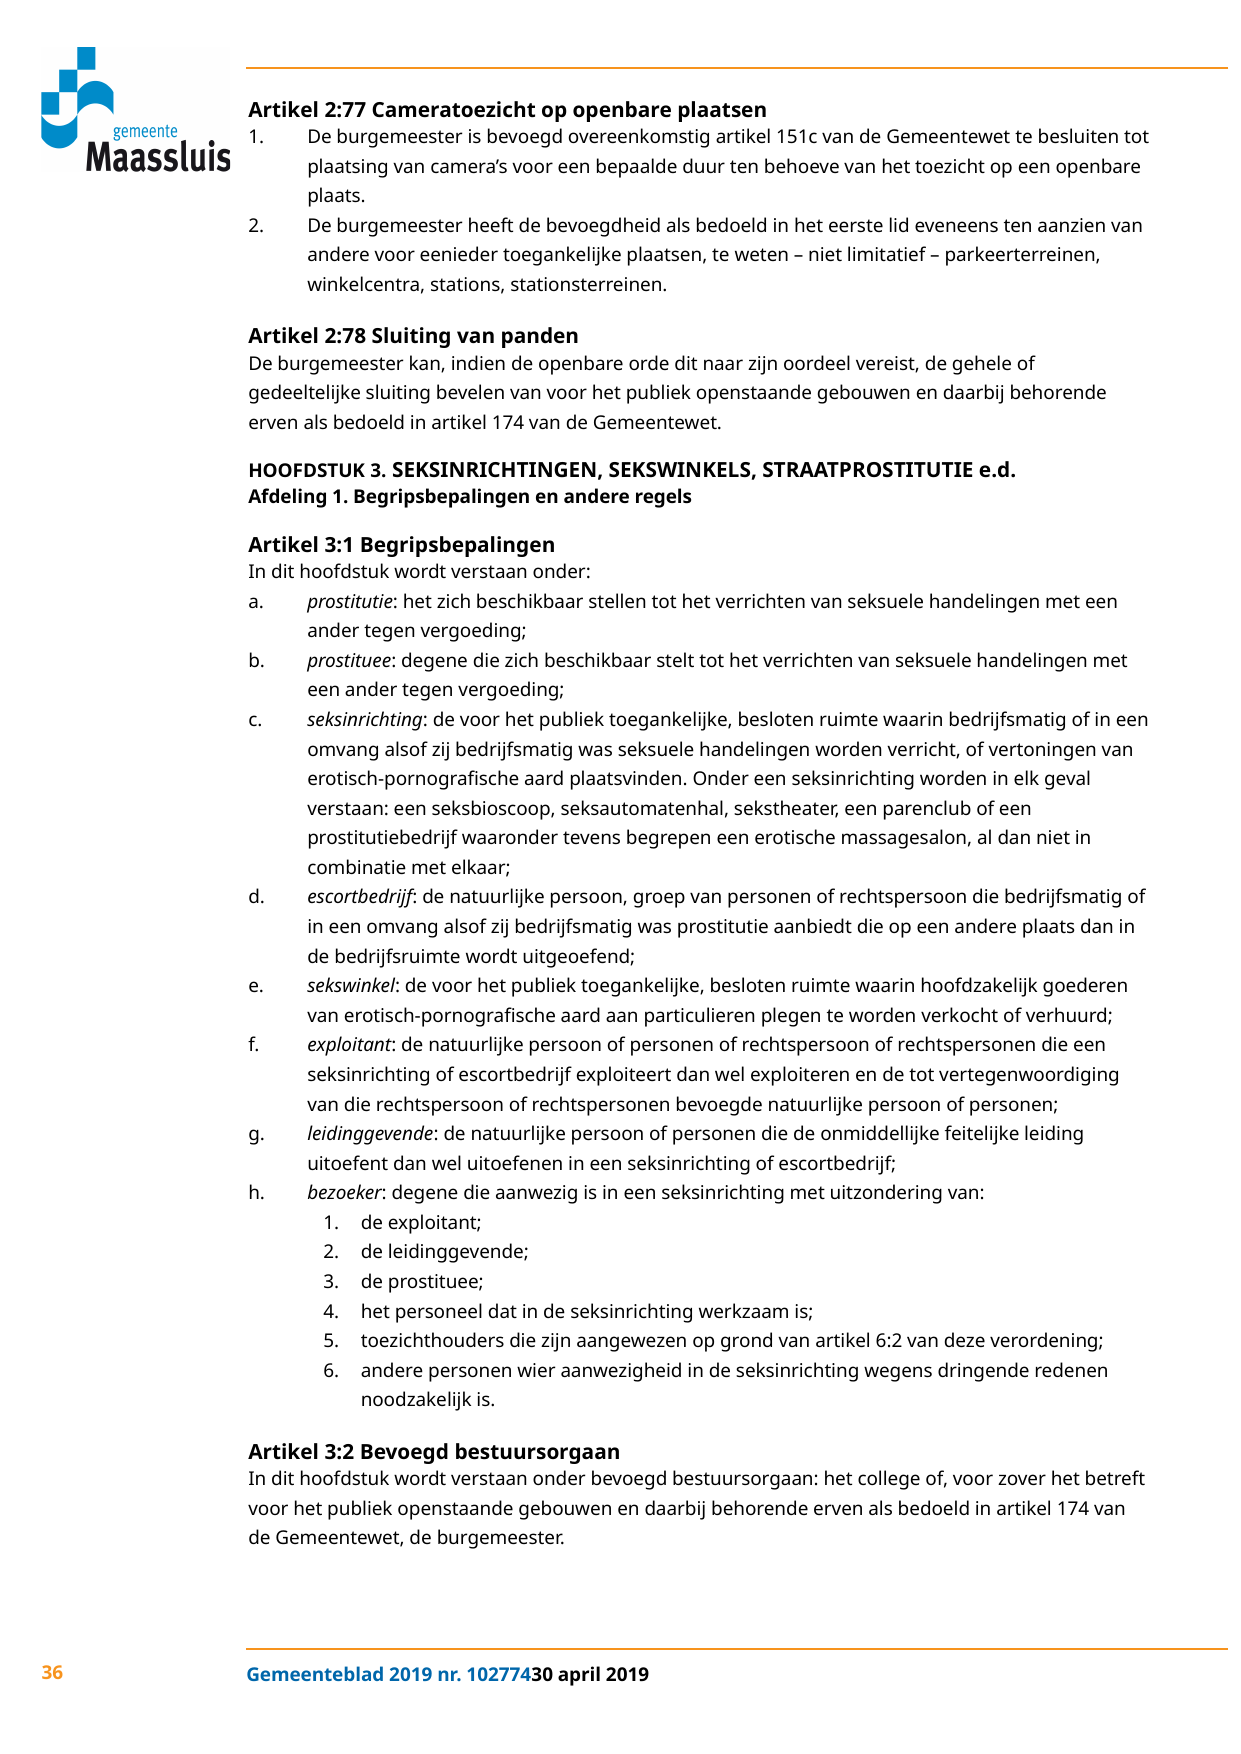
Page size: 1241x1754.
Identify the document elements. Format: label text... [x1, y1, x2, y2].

list de leidinggevende; [323, 1239, 1152, 1264]
text In dit hoofdstuk wordt verstaan onder bevoegd bestuursorgaan: het college of, voor zover het betreft voor het publiek openstaande gebouwen en daarbij behorende erven als bedoeld in artikel 174 van de Gemeentewet, de burgemeester. [248, 1465, 1152, 1550]
text Artikel 3:2 Bevoegd bestuursorgaan [248, 1437, 1152, 1465]
list andere personen wier aanwezigheid in de seksinrichting wegens dringende redenen noodzakelijk is. [323, 1357, 1152, 1412]
list escortbedrijf: de natuurlijke persoon, groep van personen of rechtspersoon die bedrijfsmatig of in een omvang alsof zij bedrijfsmatig was prostitutie aanbiedt die op een andere plaats dan in de bedrijfsruimte wordt uitgeoefend; [248, 884, 1152, 968]
list leidinggevende: de natuurlijke persoon of personen die de onmiddellijke feitelijke leiding uitoefent dan wel uitoefenen in een seksinrichting of escortbedrijf; [248, 1120, 1152, 1176]
list de exploitant; [323, 1209, 1152, 1235]
list exploitant: de natuurlijke persoon of personen of rechtspersoon of rechtspersonen die een seksinrichting of escortbedrijf exploiteert dan wel exploiteren en de tot vertegenwoordiging van die rechtspersoon of rechtspersonen bevoegde natuurlijke persoon of personen; [248, 1032, 1152, 1116]
list prostituee: degene die zich beschikbaar stelt tot het verrichten van seksuele handelingen met een ander tegen vergoeding; [248, 647, 1152, 702]
list sekswinkel: de voor het publiek toegankelijke, besloten ruimte waarin hoofdzakelijk goederen van erotisch-pornografische aard aan particulieren plegen te worden verkocht of verhuurd; [248, 972, 1152, 1028]
list De burgemeester is bevoegd overeenkomstig artikel 151c van de Gemeentewet te besluiten tot plaatsing van camera’s voor een bepaalde duur ten behoeve van het toezicht op een openbare plaats. [248, 123, 1152, 208]
text Afdeling 1. Begripsbepalingen en andere regels [248, 483, 1152, 509]
text HOOFDSTUK 3. SEKSINRICHTINGEN, SEKSWINKELS, STRAATPROSTITUTIE e.d. [248, 455, 1152, 483]
picture [41, 47, 231, 172]
list het personeel dat in de seksinrichting werkzaam is; [323, 1298, 1152, 1323]
text Artikel 3:1 Begripsbepalingen [248, 530, 1152, 558]
list seksinrichting: de voor het publiek toegankelijke, besloten ruimte waarin bedrijfsmatig of in een omvang alsof zij bedrijfsmatig was seksuele handelingen worden verricht, of vertoningen van erotisch-pornografische aard plaatsvinden. Onder een seksinrichting worden in elk geval verstaan: een seksbioscoop, seksautomatenhal, sekstheater, een parenclub of een prostitutiebedrijf waaronder tevens begrepen een erotische massagesalon, al dan niet in combinatie met elkaar; [248, 706, 1152, 880]
text De burgemeester kan, indien de openbare orde dit naar zijn oordeel vereist, de gehele of gedeeltelijke sluiting bevelen van voor het publiek openstaande gebouwen en daarbij behorende erven als bedoeld in artikel 174 van de Gemeentewet. [248, 350, 1152, 435]
text Artikel 2:78 Sluiting van panden [248, 322, 1152, 350]
list prostitutie: het zich beschikbaar stellen tot het verrichten van seksuele handelingen met een ander tegen vergoeding; [248, 588, 1152, 643]
list bezoeker: degene die aanwezig is in een seksinrichting met uitzondering van: [248, 1179, 1152, 1205]
list de prostituee; [323, 1268, 1152, 1294]
text In dit hoofdstuk wordt verstaan onder: [248, 558, 1152, 584]
picture [41, 47, 77, 92]
list toezichthouders die zijn aangewezen op grond van artikel 6:2 van deze verordening; [323, 1327, 1152, 1353]
text Artikel 2:77 Cameratoezicht op openbare plaatsen [248, 95, 1152, 123]
list De burgemeester heeft de bevoegdheid als bedoeld in het eerste lid eveneens ten aanzien van andere voor eenieder toegankelijke plaatsen, te weten – niet limitatief – parkeerterreinen, winkelcentra, stations, stationsterreinen. [248, 212, 1152, 297]
